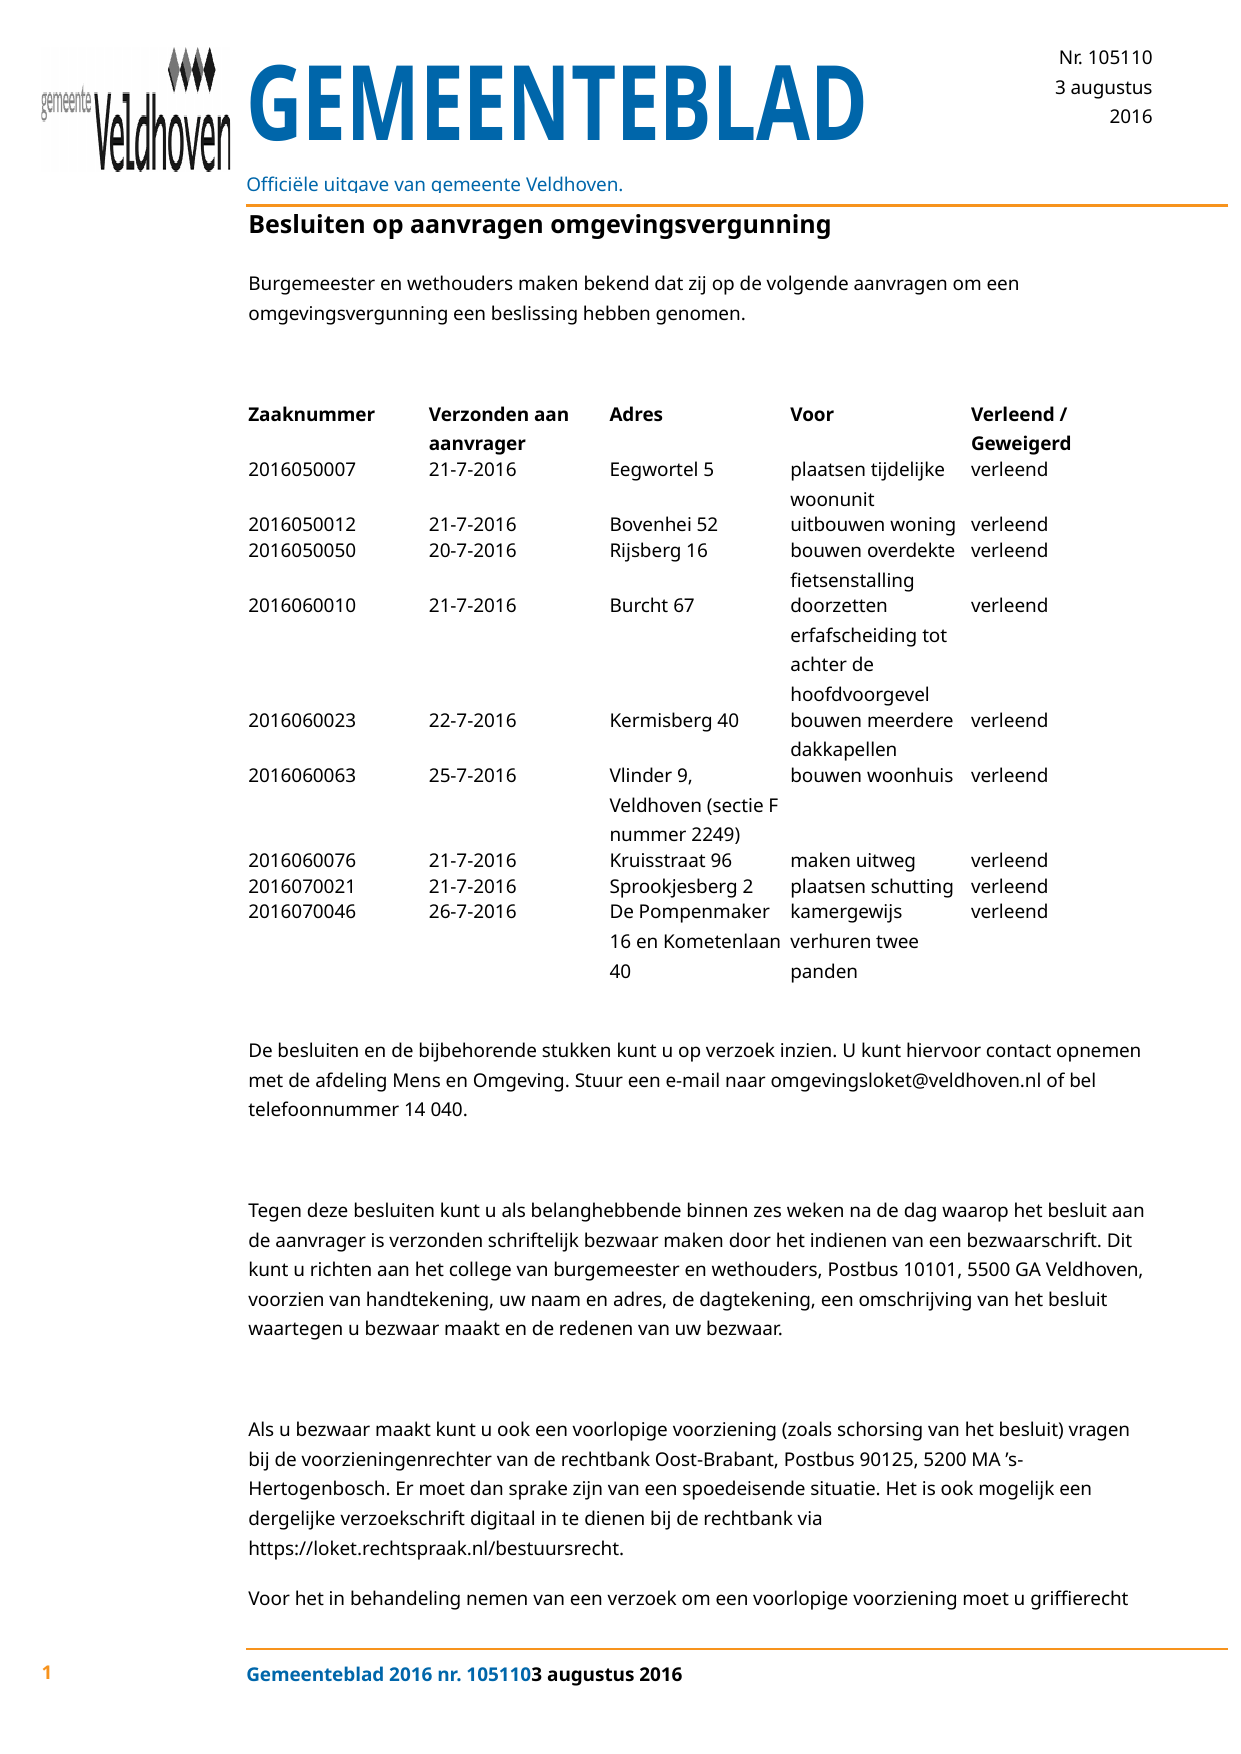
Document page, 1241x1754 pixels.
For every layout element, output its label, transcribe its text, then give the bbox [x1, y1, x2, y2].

table_cell 21-7-2016 [429, 873, 609, 899]
table_cell verleend [971, 456, 1152, 511]
table_cell Kruisstraat 96 [609, 847, 790, 873]
table_header Voor [790, 401, 971, 456]
table_header Adres [609, 401, 790, 456]
table_cell plaatsen schutting [790, 873, 971, 899]
table_cell 2016070021 [248, 873, 429, 899]
table_header Zaaknummer [248, 401, 429, 456]
table_cell uitbouwen woning [790, 511, 971, 537]
text Tegen deze besluiten kunt u als belanghebbende binnen zes weken na de dag waarop het besluit aan de aanvrager is verzonden schriftelijk bezwaar maken door het indienen van een bezwaarschrift. Dit kunt u richten aan het college van burgemeester en wethouders, Postbus 10101, 5500 GA Veldhoven, voorzien van handtekening, uw naam en adres, de dagtekening, een omschrijving van het besluit waartegen u bezwaar maakt en de redenen van uw bezwaar. [248, 1197, 1152, 1341]
table_cell 22-7-2016 [429, 707, 609, 762]
table_cell 2016060010 [248, 593, 429, 707]
table_cell De Pompenmaker 16 en Kometenlaan 40 [609, 899, 790, 983]
text Als u bezwaar maakt kunt u ook een voorlopige voorziening (zoals schorsing van het besluit) vragen bij de voorzieningenrechter van de rechtbank Oost-Brabant, Postbus 90125, 5200 MA ’s-Hertogenbosch. Er moet dan sprake zijn van een spoedeisende situatie. Het is ook mogelijk een dergelijke verzoekschrift digitaal in te dienen bij de rechtbank via https://loket.rechtspraak.nl/bestuursrecht. [248, 1416, 1152, 1560]
table_cell 2016060023 [248, 707, 429, 762]
table_cell 2016050007 [248, 456, 429, 511]
table_cell Burcht 67 [609, 593, 790, 707]
table_cell 2016060063 [248, 762, 429, 847]
text Burgemeester en wethouders maken bekend dat zij op de volgende aanvragen om een omgevingsvergunning een beslissing hebben genomen. [248, 270, 1152, 326]
table_cell verleend [971, 899, 1152, 983]
table_cell verleend [971, 593, 1152, 707]
table_cell bouwen woonhuis [790, 762, 971, 847]
table_cell plaatsen tijdelijke woonunit [790, 456, 971, 511]
table_header Verleend / Geweigerd [971, 401, 1152, 456]
table_cell 2016070046 [248, 899, 429, 983]
table_cell Sprookjesberg 2 [609, 873, 790, 899]
table_cell 20-7-2016 [429, 537, 609, 592]
table_cell 2016060076 [248, 847, 429, 873]
table_cell 26-7-2016 [429, 899, 609, 983]
table_cell verleend [971, 537, 1152, 592]
table_cell 2016050050 [248, 537, 429, 592]
table_cell 21-7-2016 [429, 593, 609, 707]
table_cell bouwen meerdere dakkapellen [790, 707, 971, 762]
table_cell 25-7-2016 [429, 762, 609, 847]
table_cell 21-7-2016 [429, 847, 609, 873]
table_cell verleend [971, 511, 1152, 537]
table_cell doorzetten erfafscheiding tot achter de hoofdvoorgevel [790, 593, 971, 707]
picture [41, 47, 231, 172]
table_cell verleend [971, 873, 1152, 899]
table_cell 2016050012 [248, 511, 429, 537]
table_cell 21-7-2016 [429, 511, 609, 537]
table_cell 21-7-2016 [429, 456, 609, 511]
text Besluiten op aanvragen omgevingsvergunning [248, 207, 1152, 241]
table_cell verleend [971, 762, 1152, 847]
table_cell verleend [971, 707, 1152, 762]
text De besluiten en de bijbehorende stukken kunt u op verzoek inzien. U kunt hiervoor contact opnemen met de afdeling Mens en Omgeving. Stuur een e-mail naar omgevingsloket@veldhoven.nl of bel telefoonnummer 14 040. [248, 1037, 1152, 1122]
table_cell bouwen overdekte fietsenstalling [790, 537, 971, 592]
table_cell Eegwortel 5 [609, 456, 790, 511]
table_cell verleend [971, 847, 1152, 873]
text Voor het in behandeling nemen van een verzoek om een voorlopige voorziening moet u griffierecht [248, 1585, 1152, 1611]
table_cell Vlinder 9, Veldhoven (sectie F nummer 2249) [609, 762, 790, 847]
table_header Verzonden aan aanvrager [429, 401, 609, 456]
table_cell maken uitweg [790, 847, 971, 873]
table_cell Kermisberg 40 [609, 707, 790, 762]
table_cell kamergewijs verhuren twee panden [790, 899, 971, 983]
table_cell Rijsberg 16 [609, 537, 790, 592]
table_cell Bovenhei 52 [609, 511, 790, 537]
